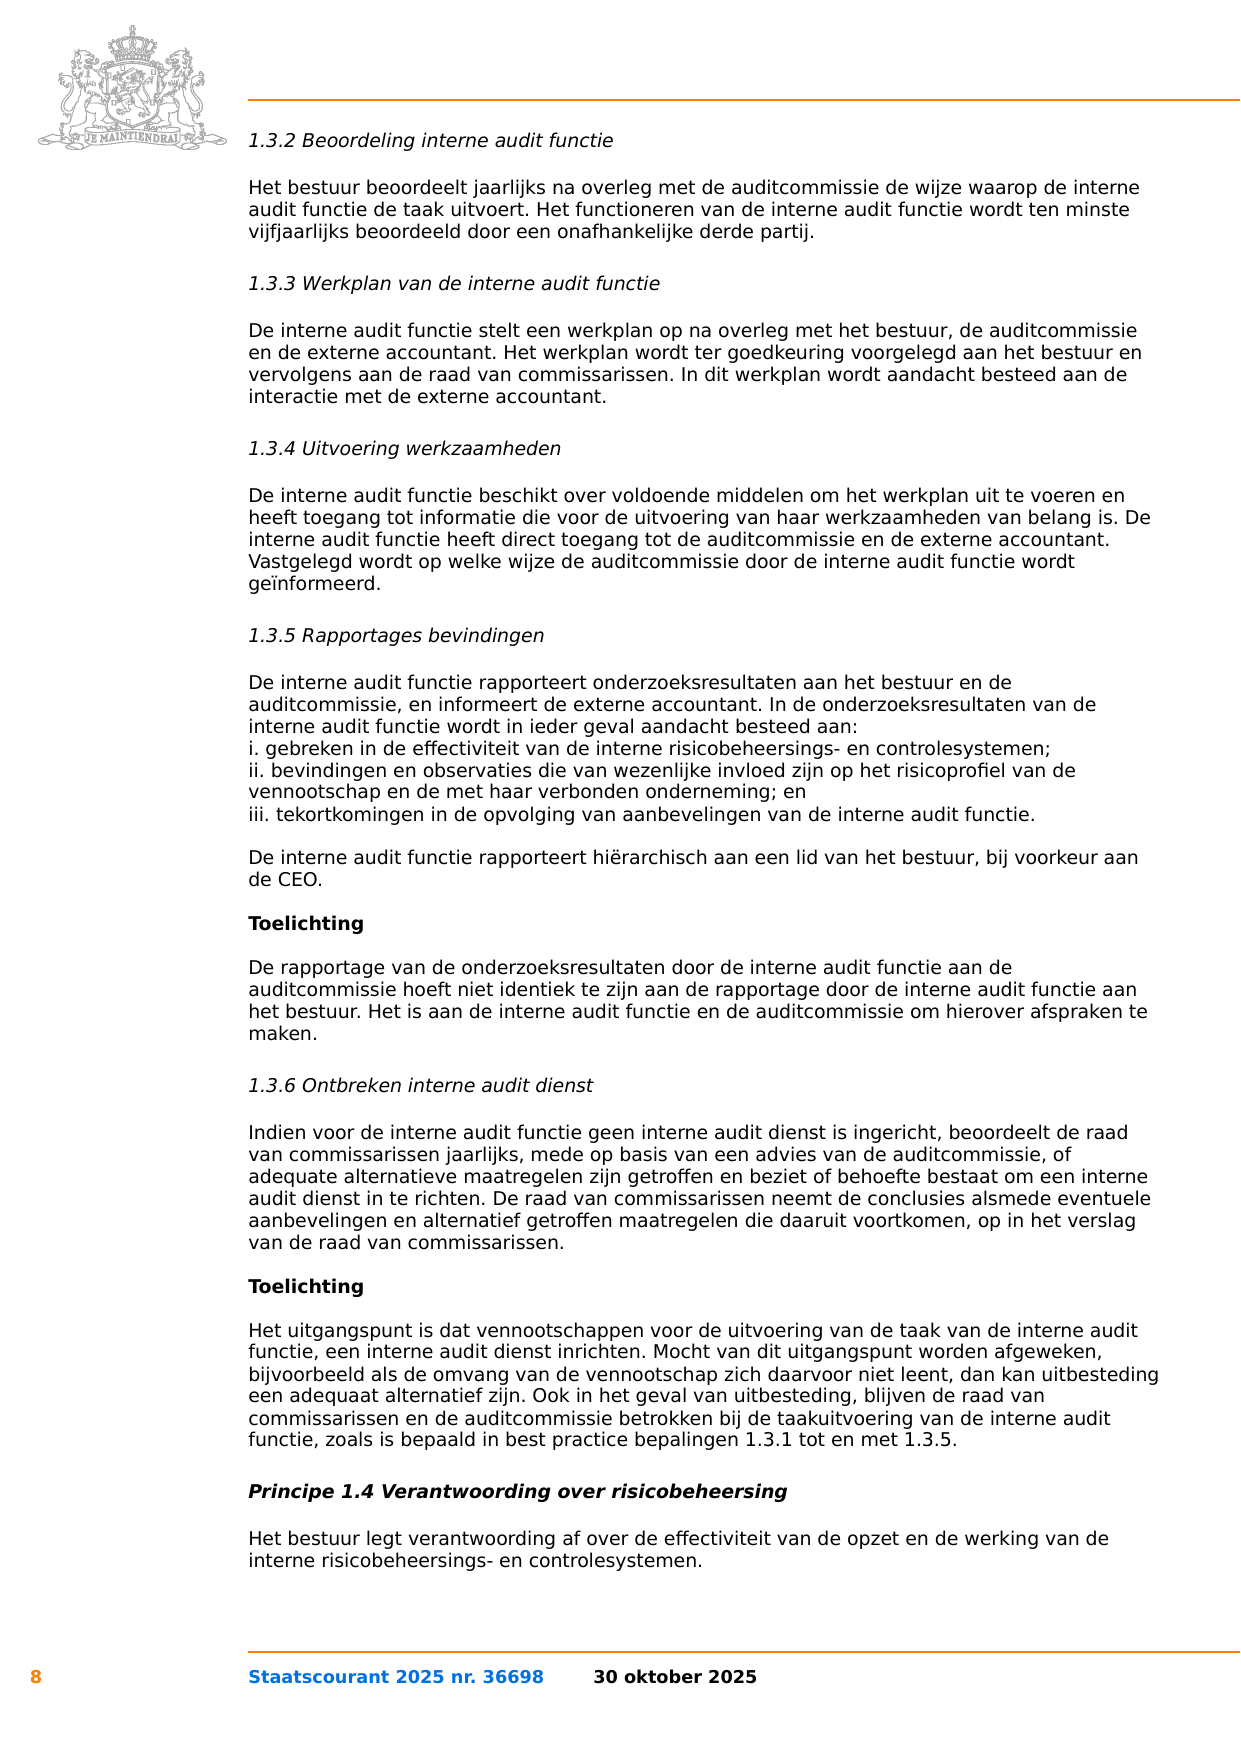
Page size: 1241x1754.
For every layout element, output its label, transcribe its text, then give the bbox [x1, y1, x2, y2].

subtitle Toelichting [248, 913, 1163, 935]
subtitle 1.3.6 Ontbreken interne audit dienst [248, 1075, 1163, 1097]
text De interne audit functie stelt een werkplan op na overleg met het bestuur, de auditcommissie en de externe accountant. Het werkplan wordt ter goedkeuring voorgelegd aan het bestuur en vervolgens aan de raad van commissarissen. In dit werkplan wordt aandacht besteed aan de interactie met de externe accountant. [248, 320, 1163, 408]
text De rapportage van de onderzoeksresultaten door de interne audit functie aan de auditcommissie hoeft niet identiek te zijn aan de rapportage door de interne audit functie aan het bestuur. Het is aan de interne audit functie en de auditcommissie om hierover afspraken te maken. [248, 957, 1163, 1045]
text Indien voor de interne audit functie geen interne audit dienst is ingericht, beoordeelt de raad van commissarissen jaarlijks, mede op basis van een advies van de auditcommissie, of adequate alternatieve maatregelen zijn getroffen en beziet of behoefte bestaat om een interne audit dienst in te richten. De raad van commissarissen neemt de conclusies alsmede eventuele aanbevelingen en alternatief getroffen maatregelen die daaruit voortkomen, op in het verslag van de raad van commissarissen. [248, 1122, 1163, 1254]
text ii. bevindingen en observaties die van wezenlijke invloed zijn op het risicoprofiel van de vennootschap en de met haar verbonden onderneming; en [248, 759, 1163, 803]
text Het bestuur legt verantwoording af over de effectiviteit van de opzet en de werking van de interne risicobeheersings- en controlesystemen. [248, 1528, 1163, 1572]
text i. gebreken in de effectiviteit van de interne risicobeheersings- en controlesystemen; [248, 737, 1163, 759]
text De interne audit functie rapporteert onderzoeksresultaten aan het bestuur en de auditcommissie, en informeert de externe accountant. In de onderzoeksresultaten van de interne audit functie wordt in ieder geval aandacht besteed aan: [248, 672, 1163, 737]
text De interne audit functie beschikt over voldoende middelen om het werkplan uit te voeren en heeft toegang tot informatie die voor de uitvoering van haar werkzaamheden van belang is. De interne audit functie heeft direct toegang tot de auditcommissie en de externe accountant. Vastgelegd wordt op welke wijze de auditcommissie door de interne audit functie wordt geïnformeerd. [248, 485, 1163, 594]
text De interne audit functie rapporteert hiërarchisch aan een lid van het bestuur, bij voorkeur aan de CEO. [248, 847, 1163, 891]
subtitle 1.3.2 Beoordeling interne audit functie [248, 130, 1163, 152]
subtitle 1.3.3 Werkplan van de interne audit functie [248, 273, 1163, 295]
text Het uitgangspunt is dat vennootschappen voor de uitvoering van de taak van de interne audit functie, een interne audit dienst inrichten. Mocht van dit uitgangspunt worden afgeweken, bijvoorbeeld als de omvang van de vennootschap zich daarvoor niet leent, dan kan uitbesteding een adequaat alternatief zijn. Ook in het geval van uitbesteding, blijven de raad van commissarissen en de auditcommissie betrokken bij de taakuitvoering van de interne audit functie, zoals is bepaald in best practice bepalingen 1.3.1 tot en met 1.3.5. [248, 1319, 1163, 1451]
subtitle Principe 1.4 Verantwoording over risicobeheersing [248, 1481, 1163, 1503]
subtitle 1.3.5 Rapportages bevindingen [248, 624, 1163, 647]
subtitle 1.3.4 Uitvoering werkzaamheden [248, 438, 1163, 460]
text Het bestuur beoordeelt jaarlijks na overleg met de auditcommissie de wijze waarop de interne audit functie de taak uitvoert. Het functioneren van de interne audit functie wordt ten minste vijfjaarlijks beoordeeld door een onafhankelijke derde partij. [248, 177, 1163, 243]
text iii. tekortkomingen in de opvolging van aanbevelingen van de interne audit functie. [248, 803, 1163, 825]
subtitle Toelichting [248, 1276, 1163, 1298]
picture [38, 25, 227, 150]
